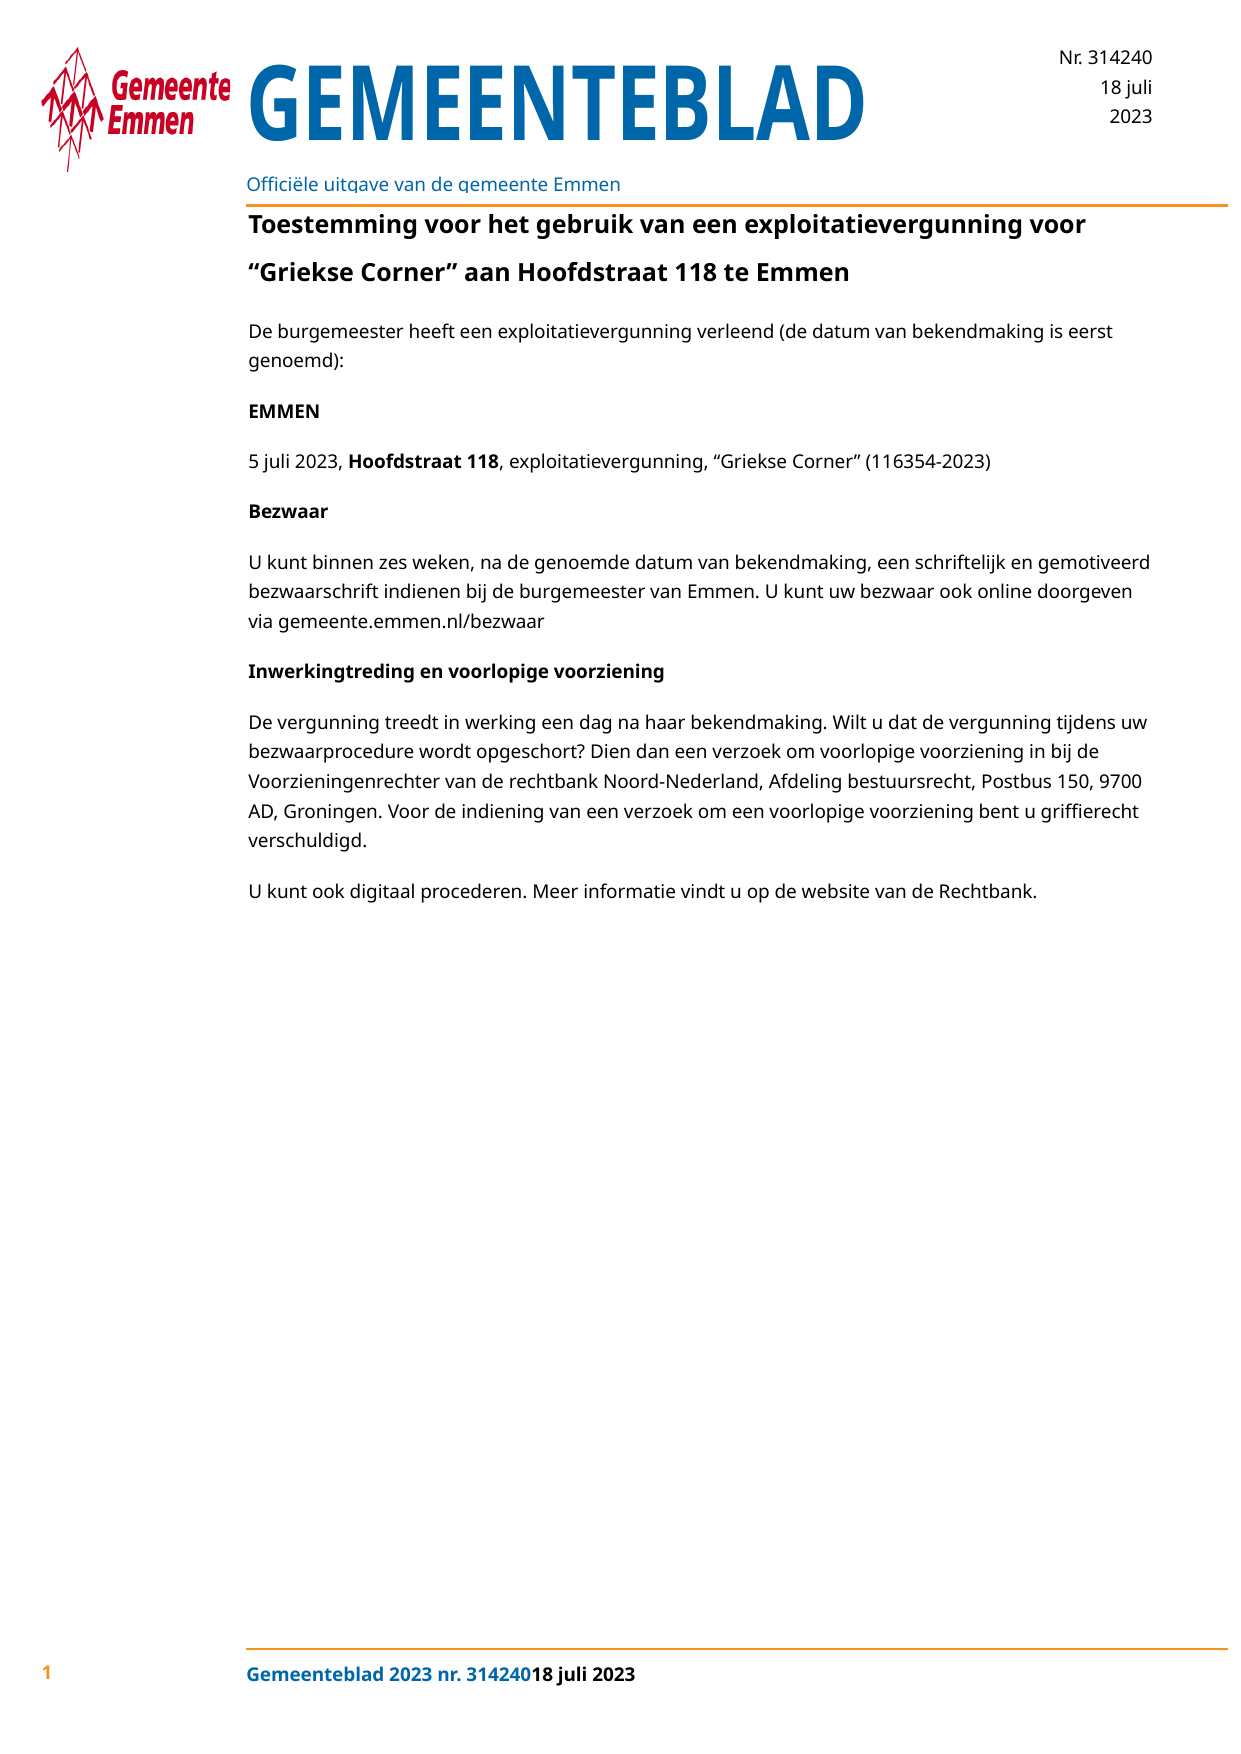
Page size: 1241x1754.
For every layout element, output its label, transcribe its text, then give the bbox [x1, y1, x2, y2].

text Bezwaar [248, 499, 1152, 524]
text De vergunning treedt in werking een dag na haar bekendmaking. Wilt u dat de vergunning tijdens uw bezwaarprocedure wordt opgeschort? Dien dan een verzoek om voorlopige voorziening in bij de Voorzieningenrechter van de rechtbank Noord-Nederland, Afdeling bestuursrecht, Postbus 150, 9700 AD, Groningen. Voor de indiening van een verzoek om een voorlopige voorziening bent u griffierecht verschuldigd. [248, 709, 1152, 853]
text De burgemeester heeft een exploitatievergunning verleend (de datum van bekendmaking is eerst genoemd): [248, 318, 1152, 373]
text U kunt binnen zes weken, na de genoemde datum van bekendmaking, een schriftelijk en gemotiveerd bezwaarschrift indienen bij de burgemeester van Emmen. U kunt uw bezwaar ook online doorgeven via gemeente.emmen.nl/bezwaar [248, 549, 1152, 634]
text 5 juli 2023, Hoofdstraat 118, exploitatievergunning, “Griekse Corner” (116354-2023) [248, 448, 1152, 474]
picture [41, 47, 231, 172]
text Toestemming voor het gebruik van een exploitatievergunning voor “Griekse Corner” aan Hoofdstraat 118 te Emmen [248, 207, 1152, 288]
text Inwerkingtreding en voorlopige voorziening [248, 659, 1152, 684]
text EMMEN [248, 398, 1152, 424]
text U kunt ook digitaal procederen. Meer informatie vindt u op de website van de Rechtbank. [248, 878, 1152, 904]
